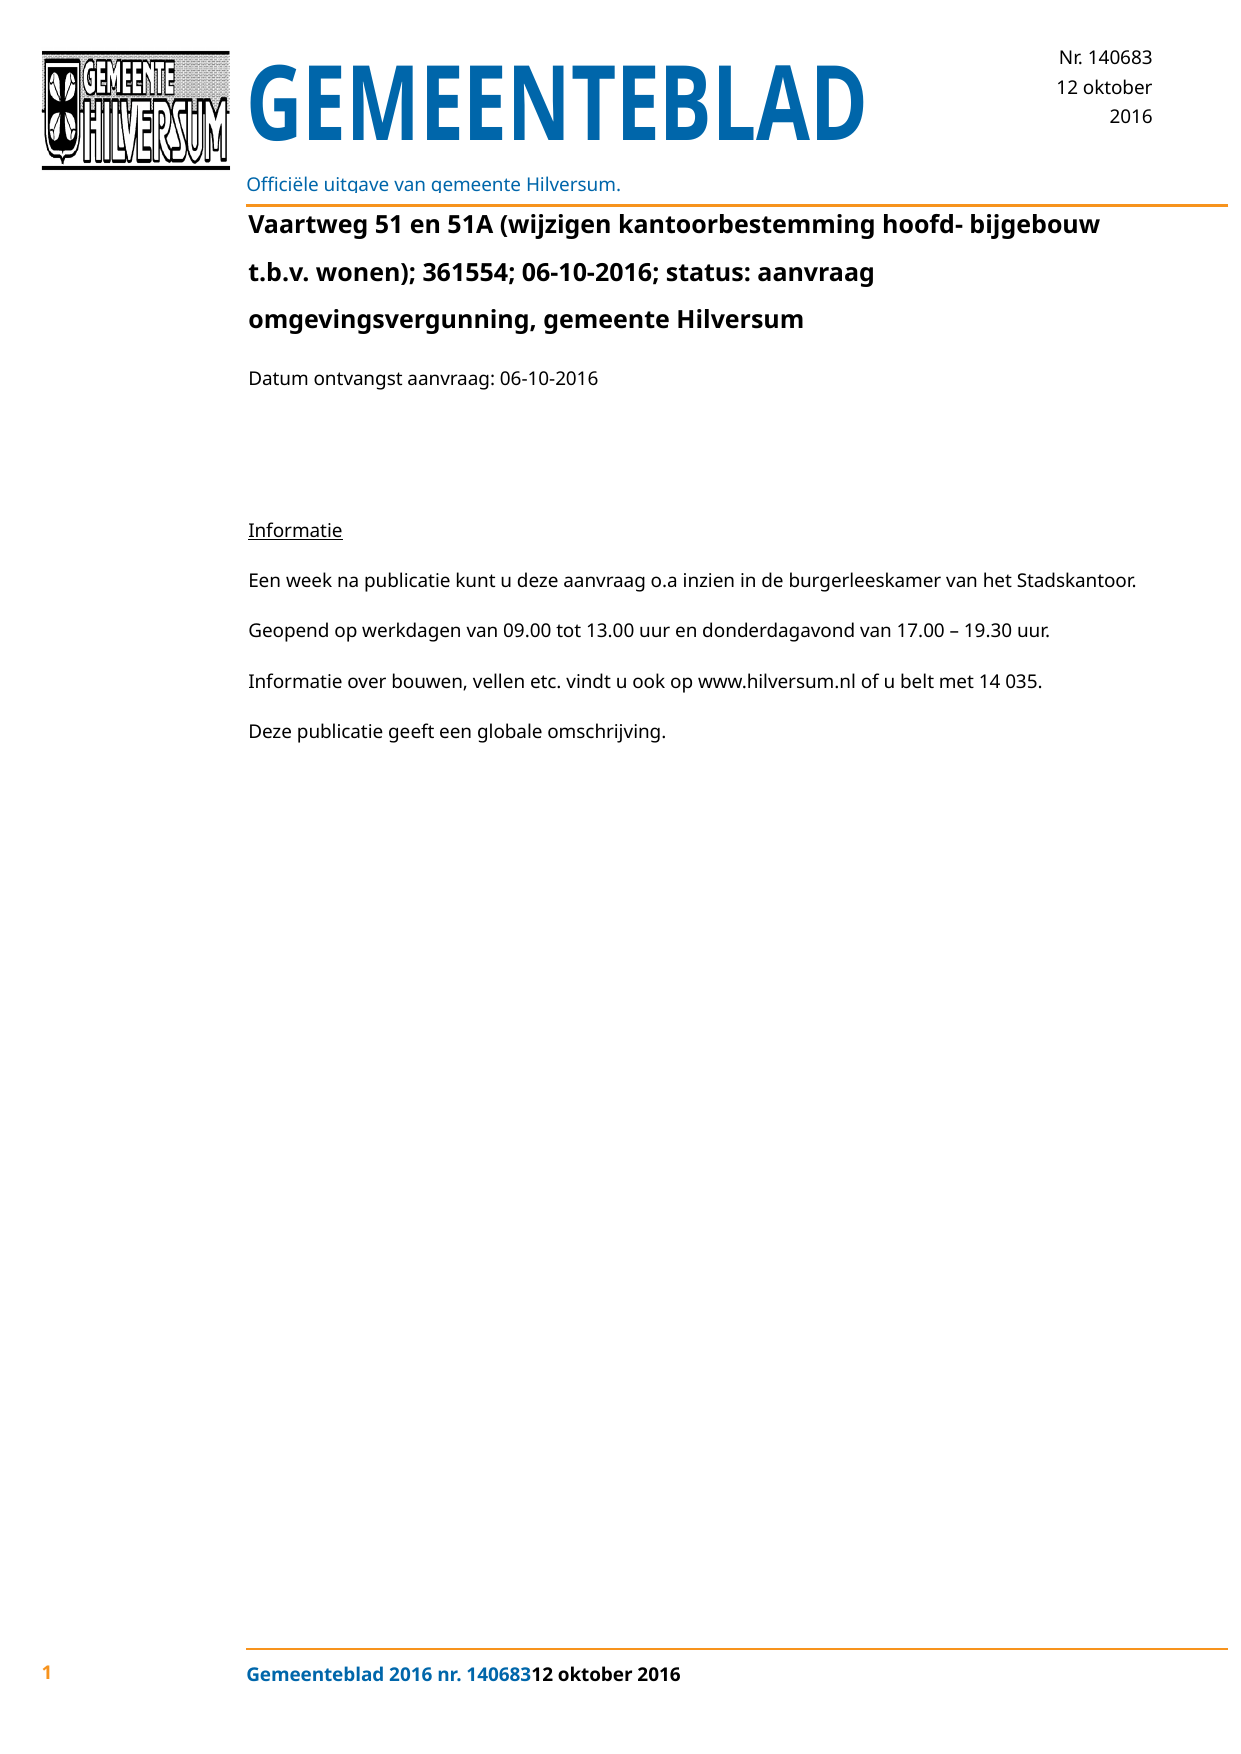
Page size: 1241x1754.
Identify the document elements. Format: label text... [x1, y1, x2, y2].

text Datum ontvangst aanvraag: 06-10-2016 [248, 366, 1152, 391]
text Een week na publicatie kunt u deze aanvraag o.a inzien in de burgerleeskamer van het Stadskantoor. [248, 567, 1152, 593]
picture [41, 47, 231, 172]
text Deze publicatie geeft een globale omschrijving. [248, 718, 1152, 744]
text Informatie over bouwen, vellen etc. vindt u ook op www.hilversum.nl of u belt met 14 035. [248, 668, 1152, 694]
text Geopend op werkdagen van 09.00 tot 13.00 uur en donderdagavond van 17.00 – 19.30 uur. [248, 618, 1152, 643]
text Vaartweg 51 en 51A (wijzigen kantoorbestemming hoofd- bijgebouw t.b.v. wonen); 361554; 06-10-2016; status: aanvraag omgevingsvergunning, gemeente Hilversum [248, 207, 1152, 336]
text Informatie [248, 517, 1152, 542]
